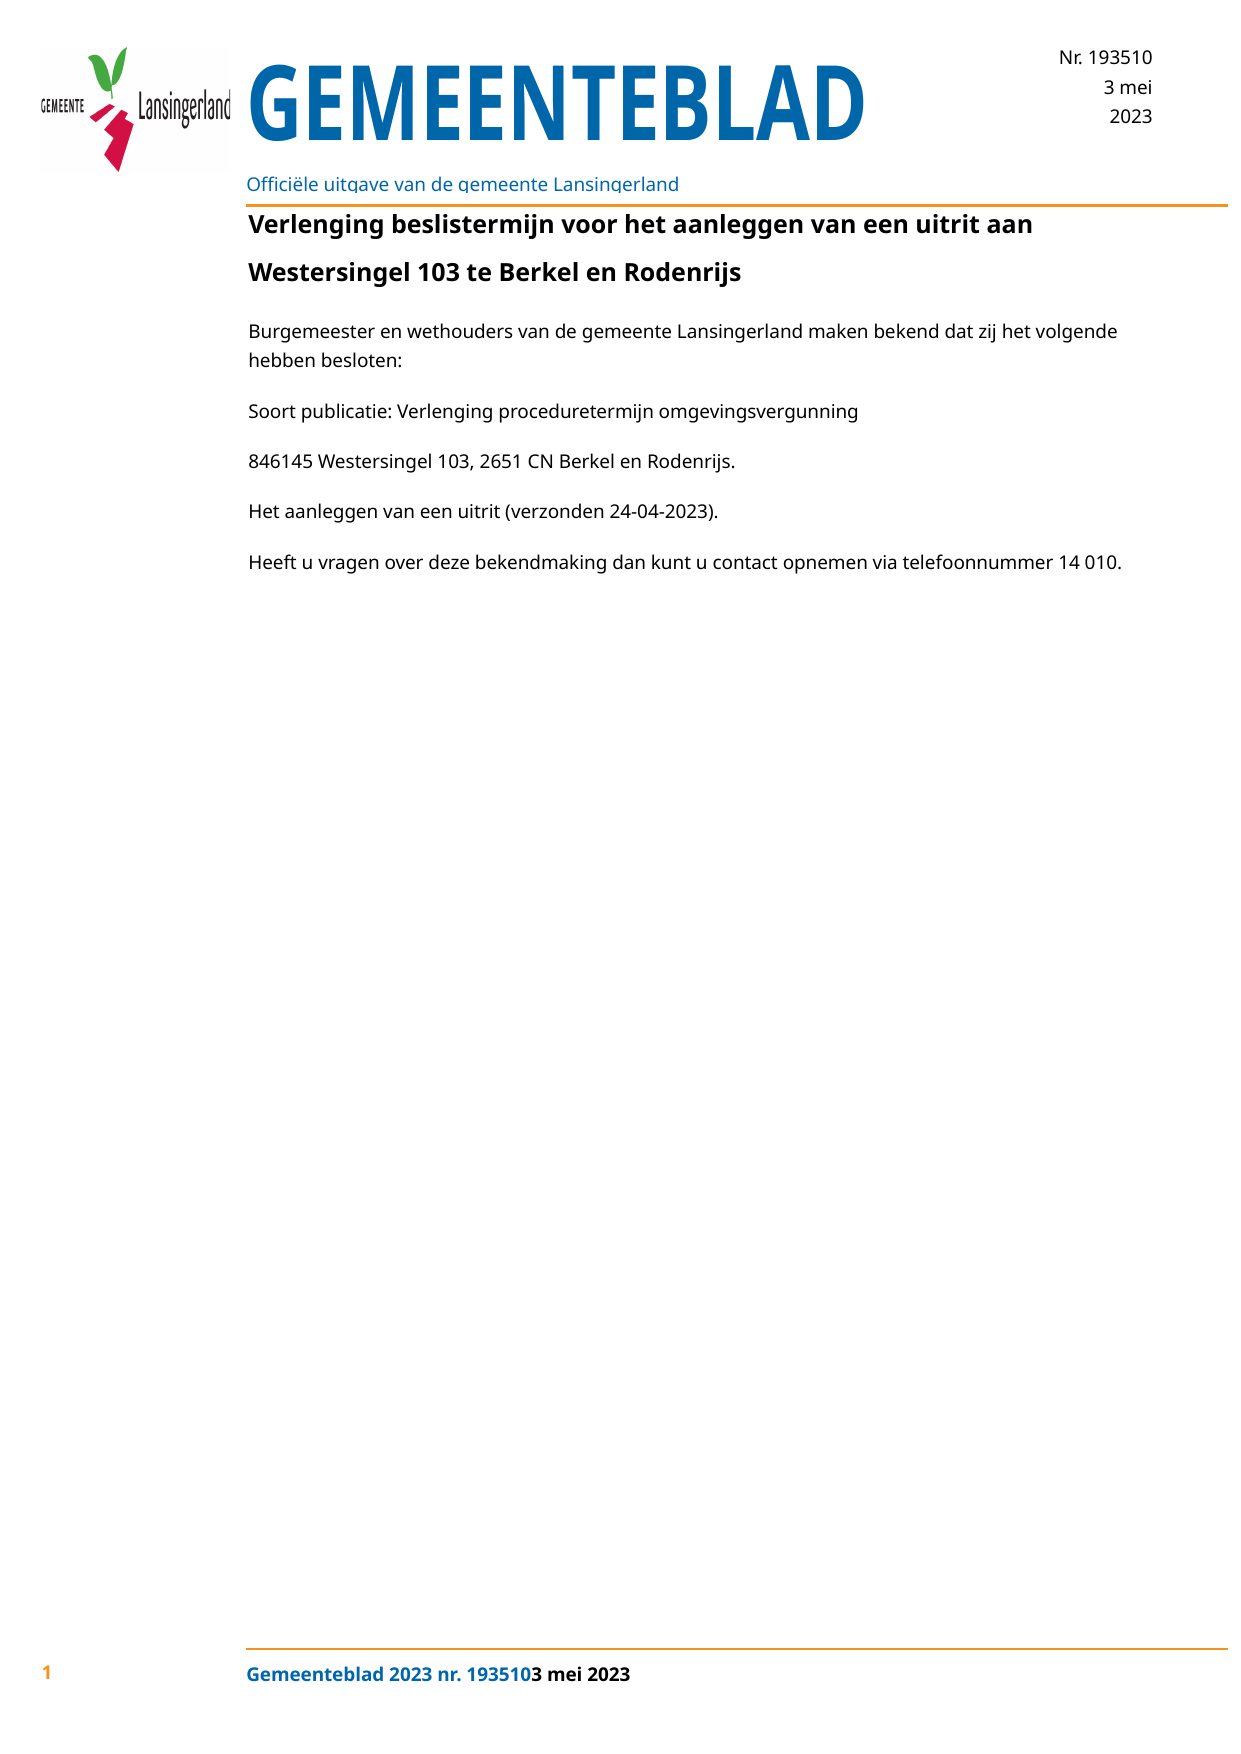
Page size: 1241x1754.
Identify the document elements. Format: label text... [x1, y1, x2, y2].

text Verlenging beslistermijn voor het aanleggen van een uitrit aan Westersingel 103 te Berkel en Rodenrijs [248, 207, 1152, 288]
text Burgemeester en wethouders van de gemeente Lansingerland maken bekend dat zij het volgende hebben besloten: [248, 318, 1152, 373]
text Het aanleggen van een uitrit (verzonden 24-04-2023). [248, 499, 1152, 524]
text Soort publicatie: Verlenging proceduretermijn omgevingsvergunning [248, 398, 1152, 424]
picture [41, 47, 231, 172]
text Heeft u vragen over deze bekendmaking dan kunt u contact opnemen via telefoonnummer 14 010. [248, 549, 1152, 575]
text 846145 Westersingel 103, 2651 CN Berkel en Rodenrijs. [248, 448, 1152, 474]
